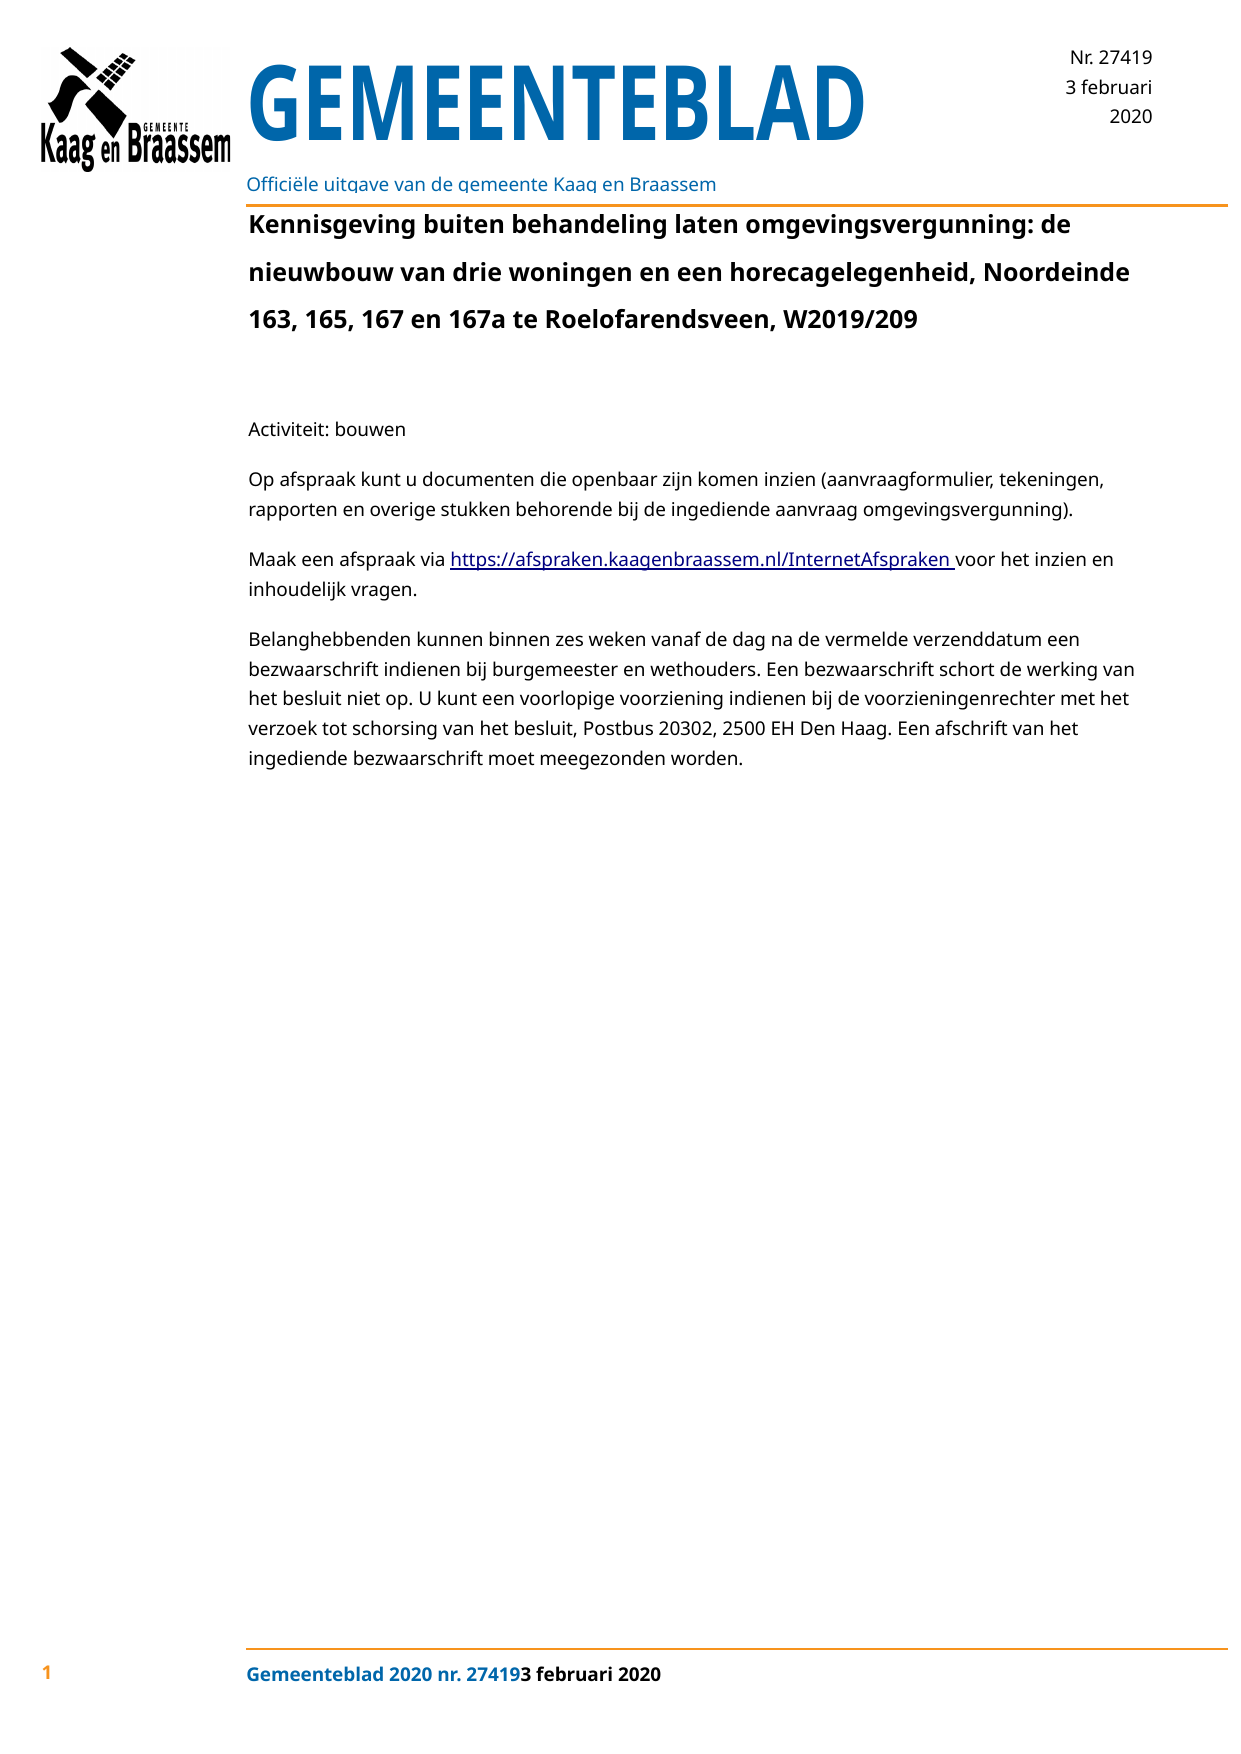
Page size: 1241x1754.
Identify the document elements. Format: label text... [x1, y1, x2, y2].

picture [41, 47, 231, 172]
text Activiteit: bouwen [248, 416, 1152, 442]
text Maak een afspraak via https://afspraken.kaagenbraassem.nl/InternetAfspraken voor het inzien en inhoudelijk vragen. [248, 546, 1152, 602]
text Op afspraak kunt u documenten die openbaar zijn komen inzien (aanvraagformulier, tekeningen, rapporten en overige stukken behorende bij de ingediende aanvraag omgevingsvergunning). [248, 466, 1152, 522]
text Belanghebbenden kunnen binnen zes weken vanaf de dag na de vermelde verzenddatum een bezwaarschrift indienen bij burgemeester en wethouders. Een bezwaarschrift schort de werking van het besluit niet op. U kunt een voorlopige voorziening indienen bij de voorzieningenrechter met het verzoek tot schorsing van het besluit, Postbus 20302, 2500 EH Den Haag. Een afschrift van het ingediende bezwaarschrift moet meegezonden worden. [248, 626, 1152, 770]
text Kennisgeving buiten behandeling laten omgevingsvergunning: de nieuwbouw van drie woningen en een horecagelegenheid, Noordeinde 163, 165, 167 en 167a te Roelofarendsveen, W2019/209 [248, 207, 1152, 336]
